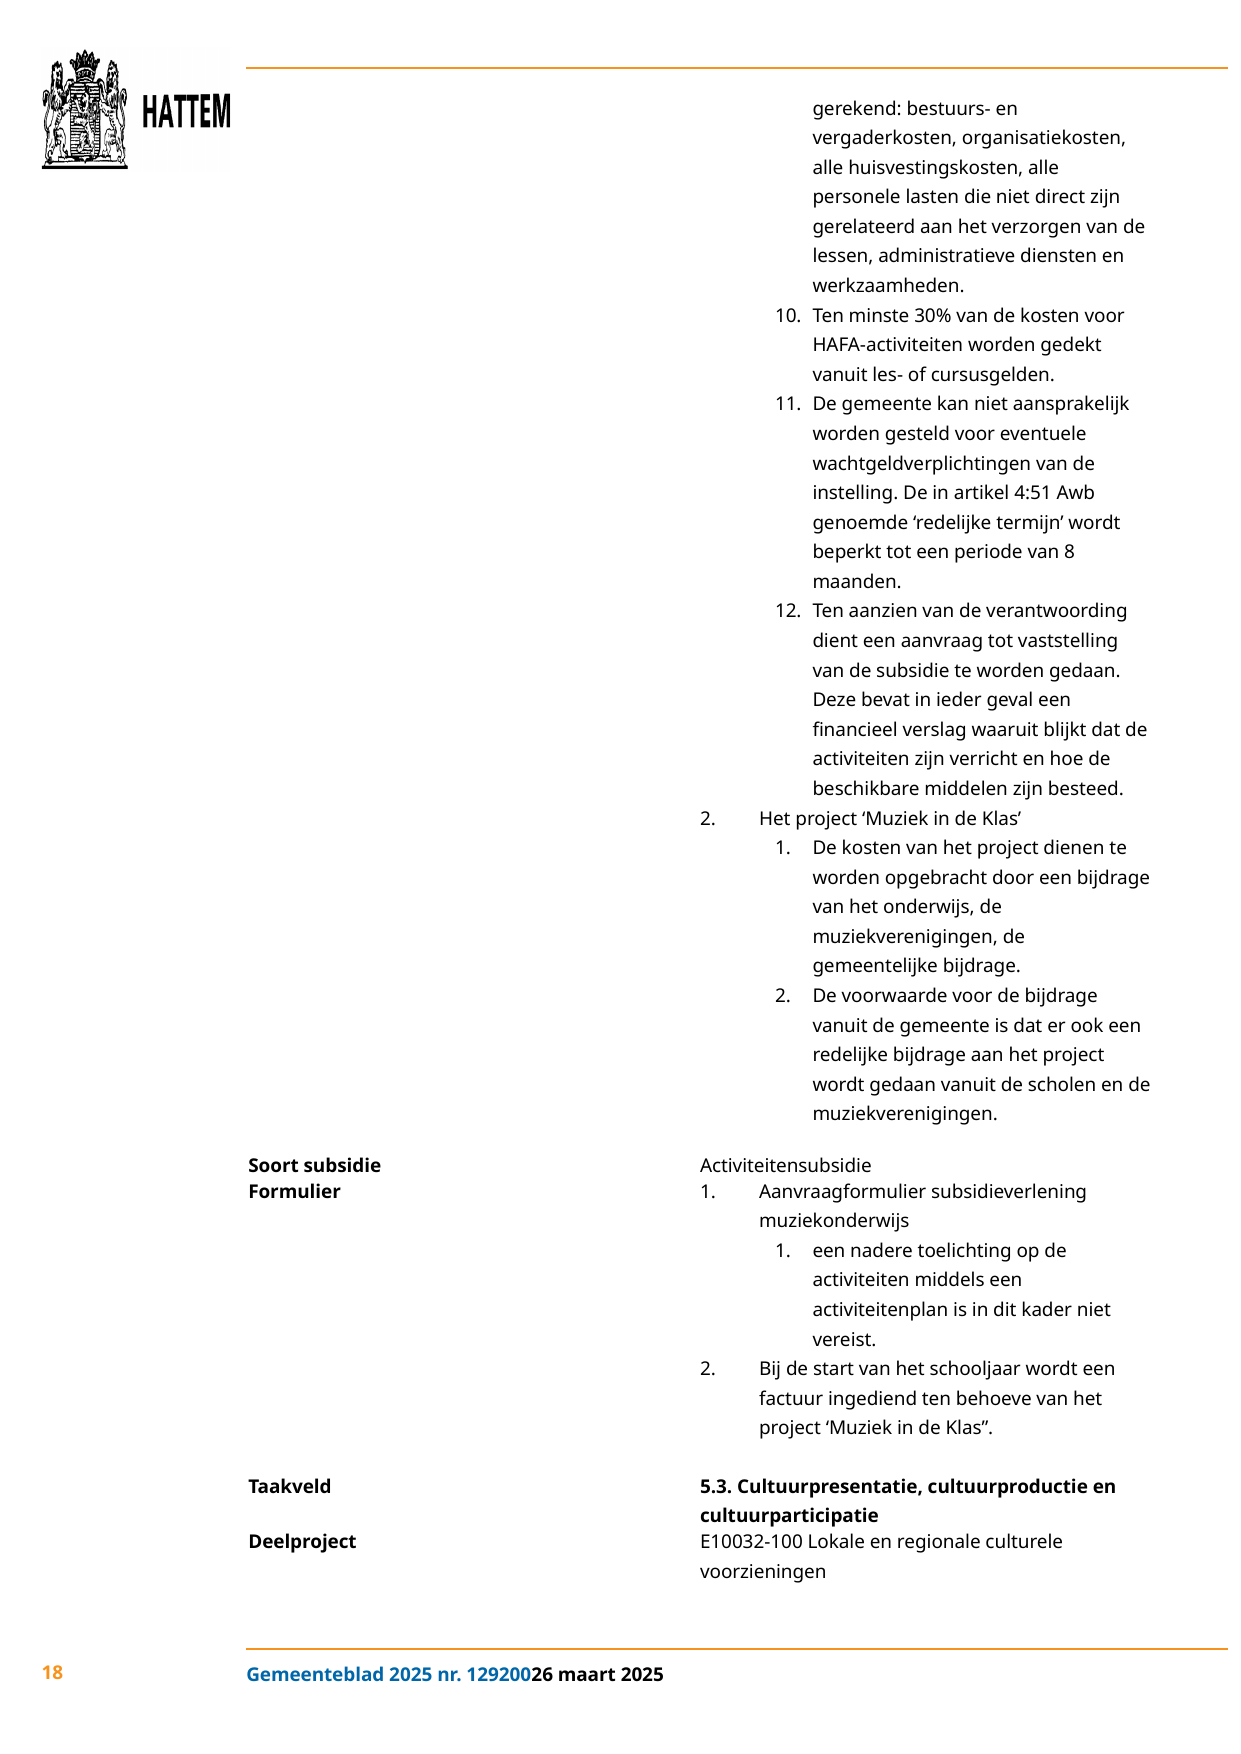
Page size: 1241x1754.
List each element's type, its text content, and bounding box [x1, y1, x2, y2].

table_cell [248, 1126, 700, 1152]
table_cell Aanvraagformulier subsidieverlening muziekonderwijs een nadere toelichting op de activiteiten middels een activiteitenplan is in dit kader niet vereist. Bij de start van het schooljaar wordt een factuur ingediend ten behoeve van het project ‘Muziek in de Klas’’. [700, 1178, 1152, 1440]
table_cell [700, 1126, 1152, 1152]
table_cell Activiteitensubsidie [700, 1152, 1152, 1178]
table_cell [248, 1584, 700, 1609]
picture [41, 47, 231, 172]
table_cell E10032-100 Lokale en regionale culturele voorzieningen [700, 1529, 1152, 1584]
table_cell gerekend: bestuurs- en vergaderkosten, organisatiekosten, alle huisvestingskosten, alle personele lasten die niet direct zijn gerelateerd aan het verzorgen van de lessen, administratieve diensten en werkzaamheden. Ten minste 30% van de kosten voor HAFA-activiteiten worden gedekt vanuit les- of cursusgelden. De gemeente kan niet aansprakelijk worden gesteld voor eventuele wachtgeldverplichtingen van de instelling. De in artikel 4:51 Awb genoemde ‘redelijke termijn’ wordt beperkt tot een periode van 8 maanden. Ten aanzien van de verantwoording dient een aanvraag tot vaststelling van de subsidie te worden gedaan. Deze bevat in ieder geval een financieel verslag waaruit blijkt dat de activiteiten zijn verricht en hoe de beschikbare middelen zijn besteed. Het project ‘Muziek in de Klas’ De kosten van het project dienen te worden opgebracht door een bijdrage van het onderwijs, de muziekverenigingen, de gemeentelijke bijdrage. De voorwaarde voor de bijdrage vanuit de gemeente is dat er ook een redelijke bijdrage aan het project wordt gedaan vanuit de scholen en de muziekverenigingen. [700, 95, 1152, 1126]
table_cell Soort subsidie [248, 1152, 700, 1178]
table_cell Formulier [248, 1178, 700, 1440]
table_header Taakveld [248, 1473, 700, 1528]
table_cell Deelproject [248, 1529, 700, 1584]
table_cell [700, 1584, 1152, 1609]
table_header 5.3. Cultuurpresentatie, cultuurproductie en cultuurparticipatie [700, 1473, 1152, 1528]
table_cell [248, 95, 700, 1126]
